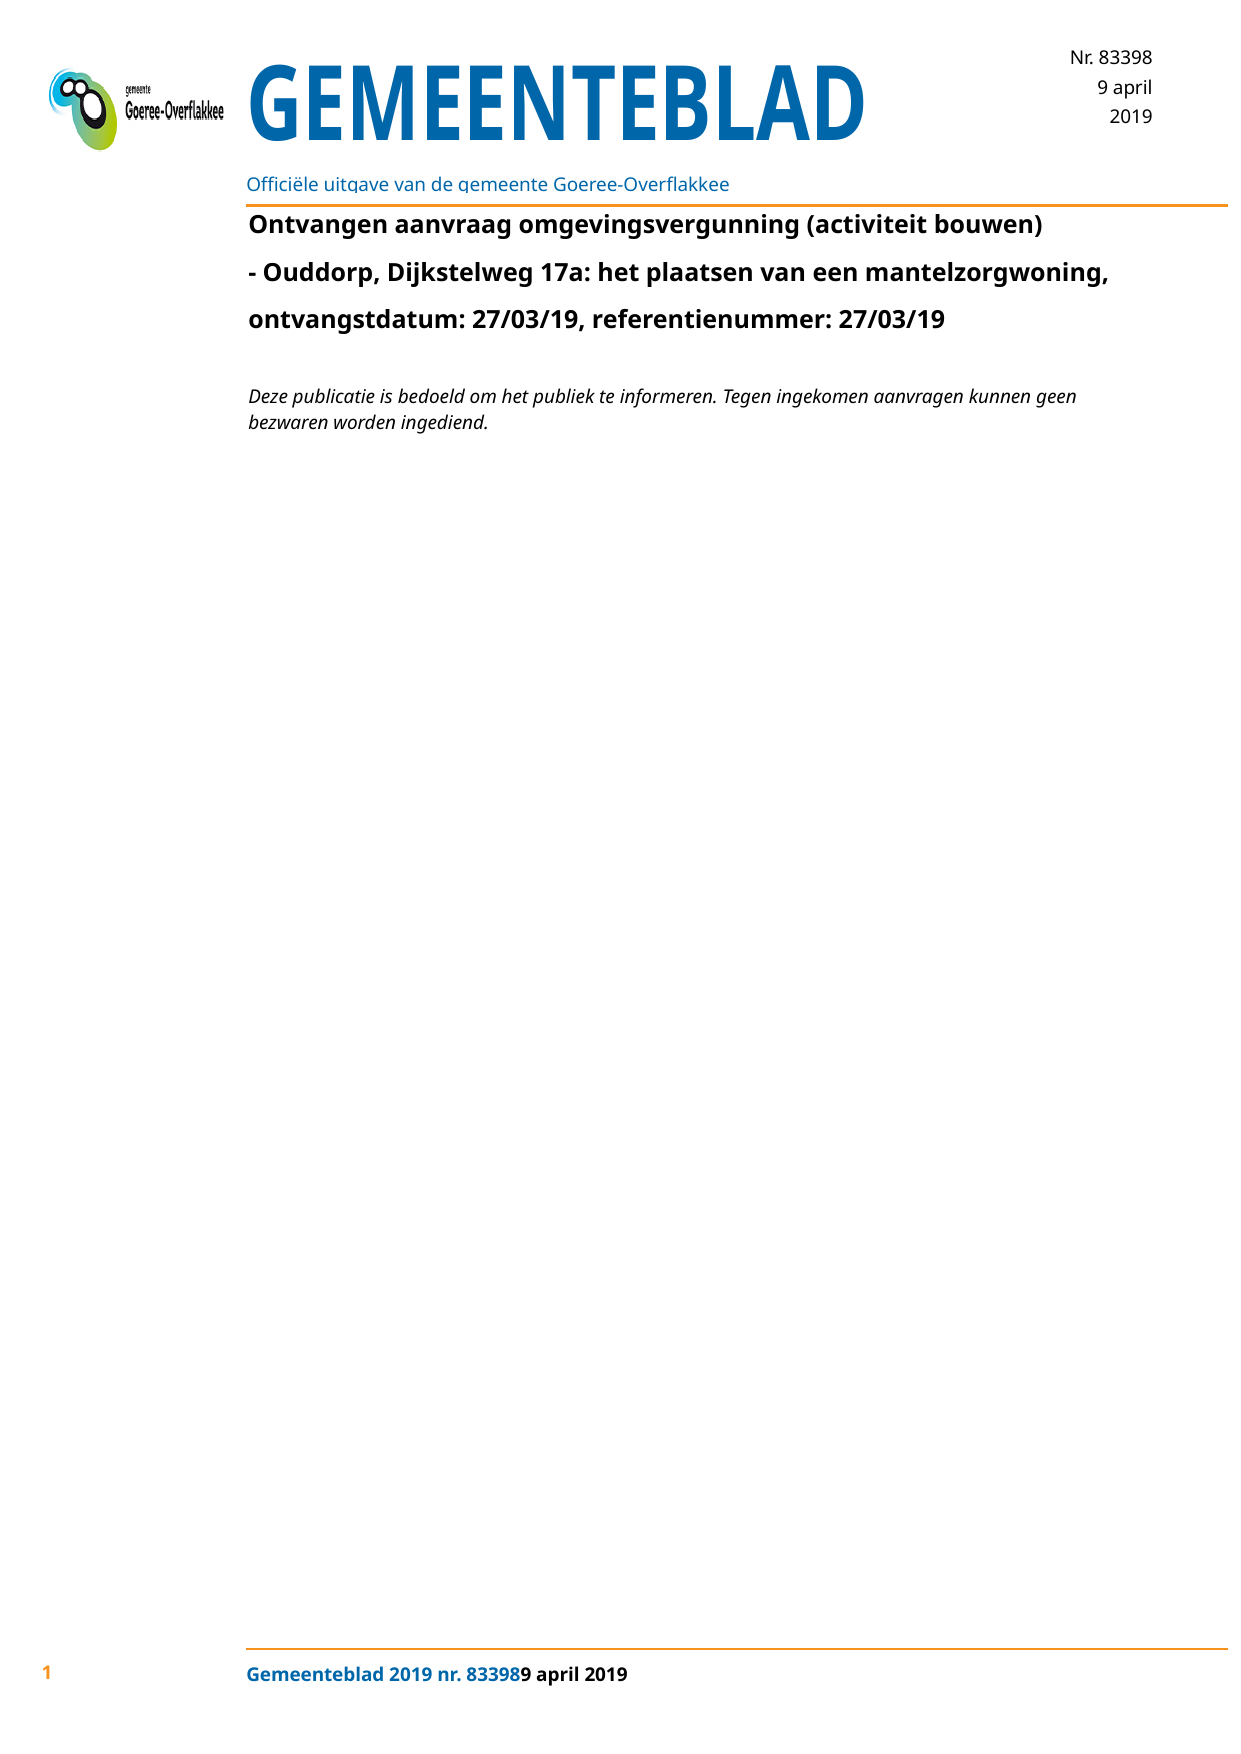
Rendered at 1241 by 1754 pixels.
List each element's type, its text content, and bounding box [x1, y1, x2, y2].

text Ontvangen aanvraag omgevingsvergunning (activiteit bouwen) - Ouddorp, Dijkstelweg 17a: het plaatsen van een mantelzorgwoning, ontvangstdatum: 27/03/19, referentienummer: 27/03/19 [248, 207, 1152, 336]
picture [41, 47, 231, 172]
text Deze publicatie is bedoeld om het publiek te informeren. Tegen ingekomen aanvragen kunnen geen bezwaren worden ingediend. [248, 384, 1152, 435]
